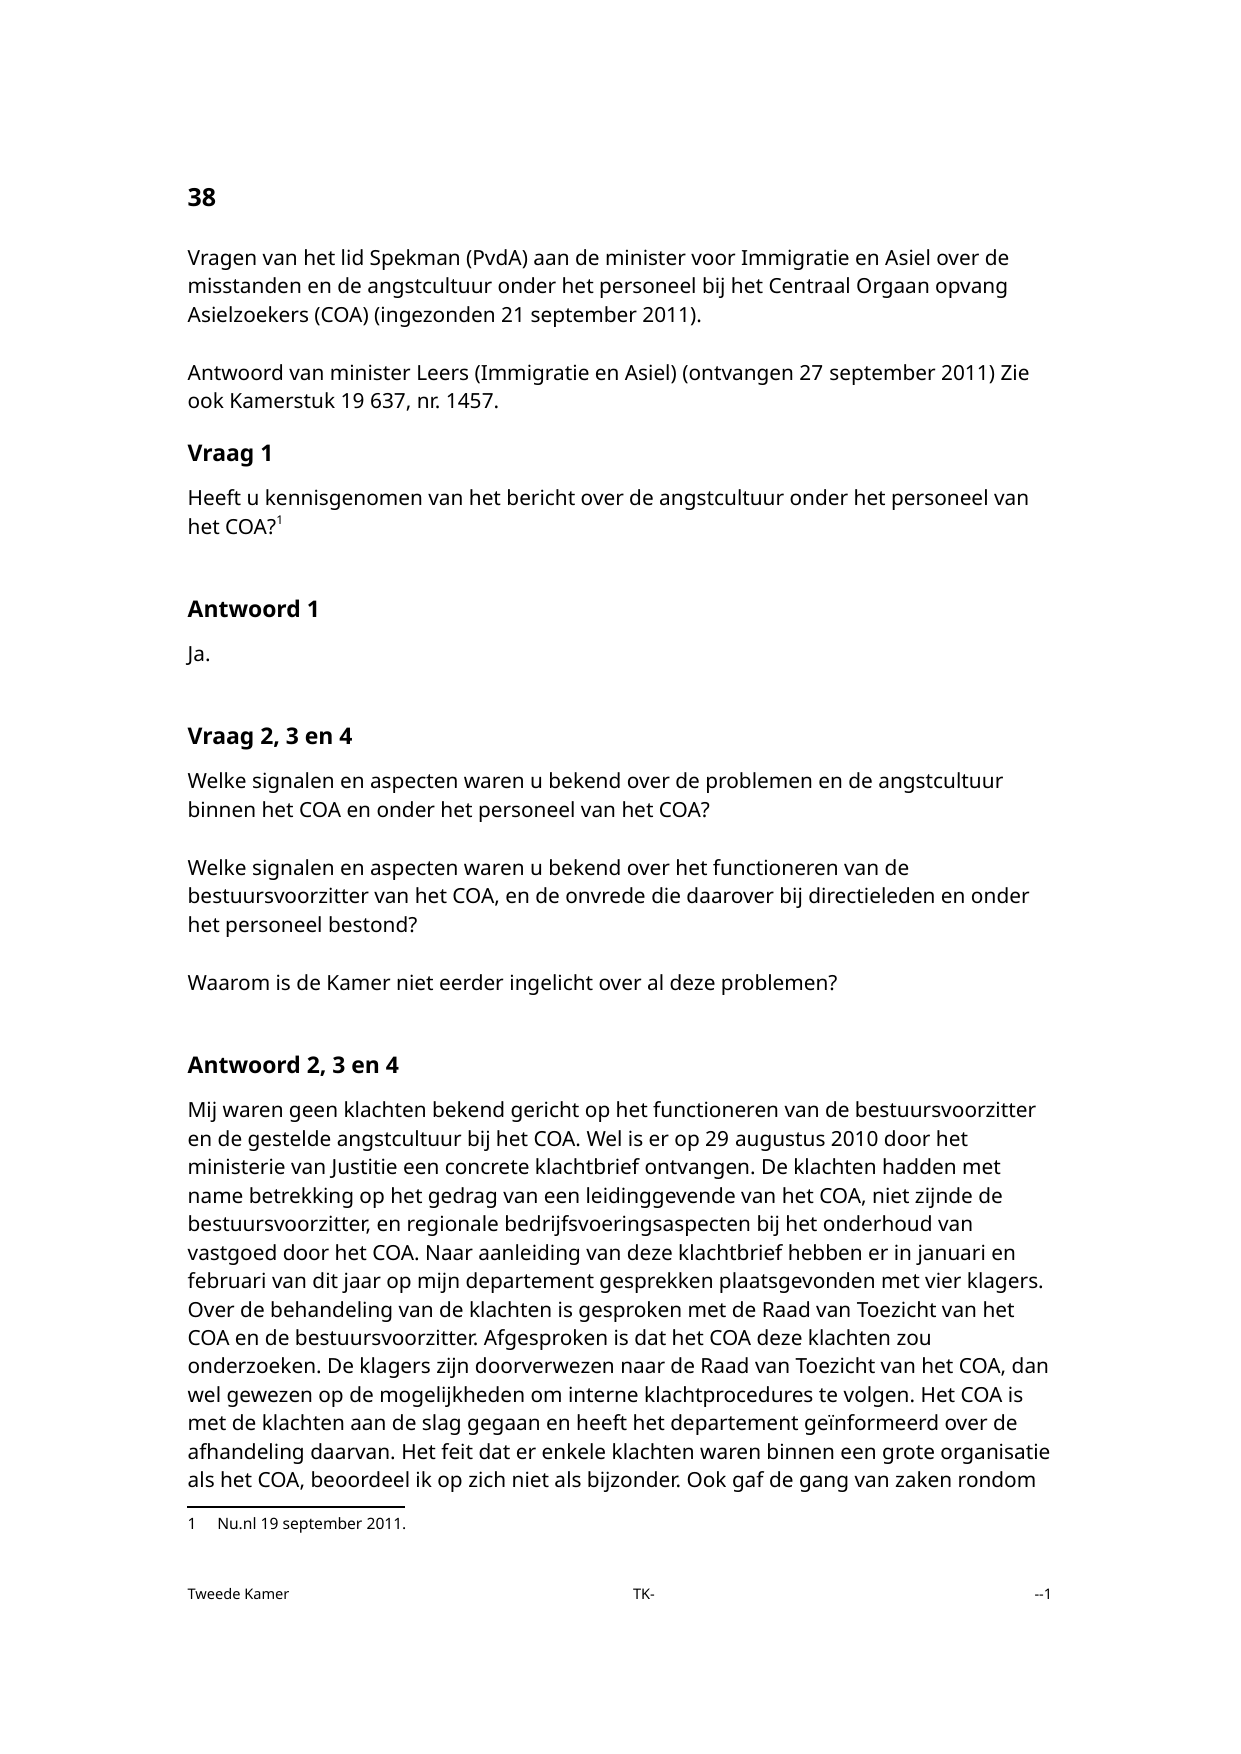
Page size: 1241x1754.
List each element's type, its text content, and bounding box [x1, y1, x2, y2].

subtitle Antwoord 2, 3 en 4 [187, 1049, 1053, 1081]
text Nu.nl 19 september 2011. [187, 1506, 1053, 1534]
text Antwoord van minister Leers (Immigratie en Asiel) (ontvangen 27 september 2011) Zie ook Kamerstuk 19 637, nr. 1457. [187, 358, 1053, 415]
text Welke signalen en aspecten waren u bekend over het functioneren van de bestuursvoorzitter van het COA, en de onvrede die daarover bij directieleden en onder het personeel bestond? [187, 853, 1053, 938]
text Mij waren geen klachten bekend gericht op het functioneren van de bestuursvoorzitter en de gestelde angstcultuur bij het COA. Wel is er op 29 augustus 2010 door het ministerie van Justitie een concrete klachtbrief ontvangen. De klachten hadden met name betrekking op het gedrag van een leidinggevende van het COA, niet zijnde de bestuursvoorzitter, en regionale bedrijfsvoeringsaspecten bij het onderhoud van vastgoed door het COA. Naar aanleiding van deze klachtbrief hebben er in januari en februari van dit jaar op mijn departement gesprekken plaatsgevonden met vier klagers. Over de behandeling van de klachten is gesproken met de Raad van Toezicht van het COA en de bestuursvoorzitter. Afgesproken is dat het COA deze klachten zou onderzoeken. De klagers zijn doorverwezen naar de Raad van Toezicht van het COA, dan wel gewezen op de mogelijkheden om interne klachtprocedures te volgen. Het COA is met de klachten aan de slag gegaan en heeft het departement geïnformeerd over de afhandeling daarvan. Het feit dat er enkele klachten waren binnen een grote organisatie als het COA, beoordeel ik op zich niet als bijzonder. Ook gaf de gang van zaken rondom [187, 1096, 1053, 1494]
subtitle Vraag 1 [187, 437, 1053, 468]
text Heeft u kennisgenomen van het bericht over de angstcultuur onder het personeel van het COA? [187, 483, 1053, 540]
subtitle Vraag 2, 3 en 4 [187, 720, 1053, 751]
text 38 [187, 179, 1053, 213]
text Waarom is de Kamer niet eerder ingelicht over al deze problemen? [187, 968, 1053, 997]
text Welke signalen en aspecten waren u bekend over de problemen en de angstcultuur binnen het COA en onder het personeel van het COA? [187, 766, 1053, 823]
text Ja. [187, 639, 1053, 667]
text Vragen van het lid Spekman (PvdA) aan de minister voor Immigratie en Asiel over de misstanden en de angstcultuur onder het personeel bij het Centraal Orgaan opvang Asielzoekers (COA) (ingezonden 21 september 2011). [187, 243, 1053, 328]
subtitle Antwoord 1 [187, 593, 1053, 624]
